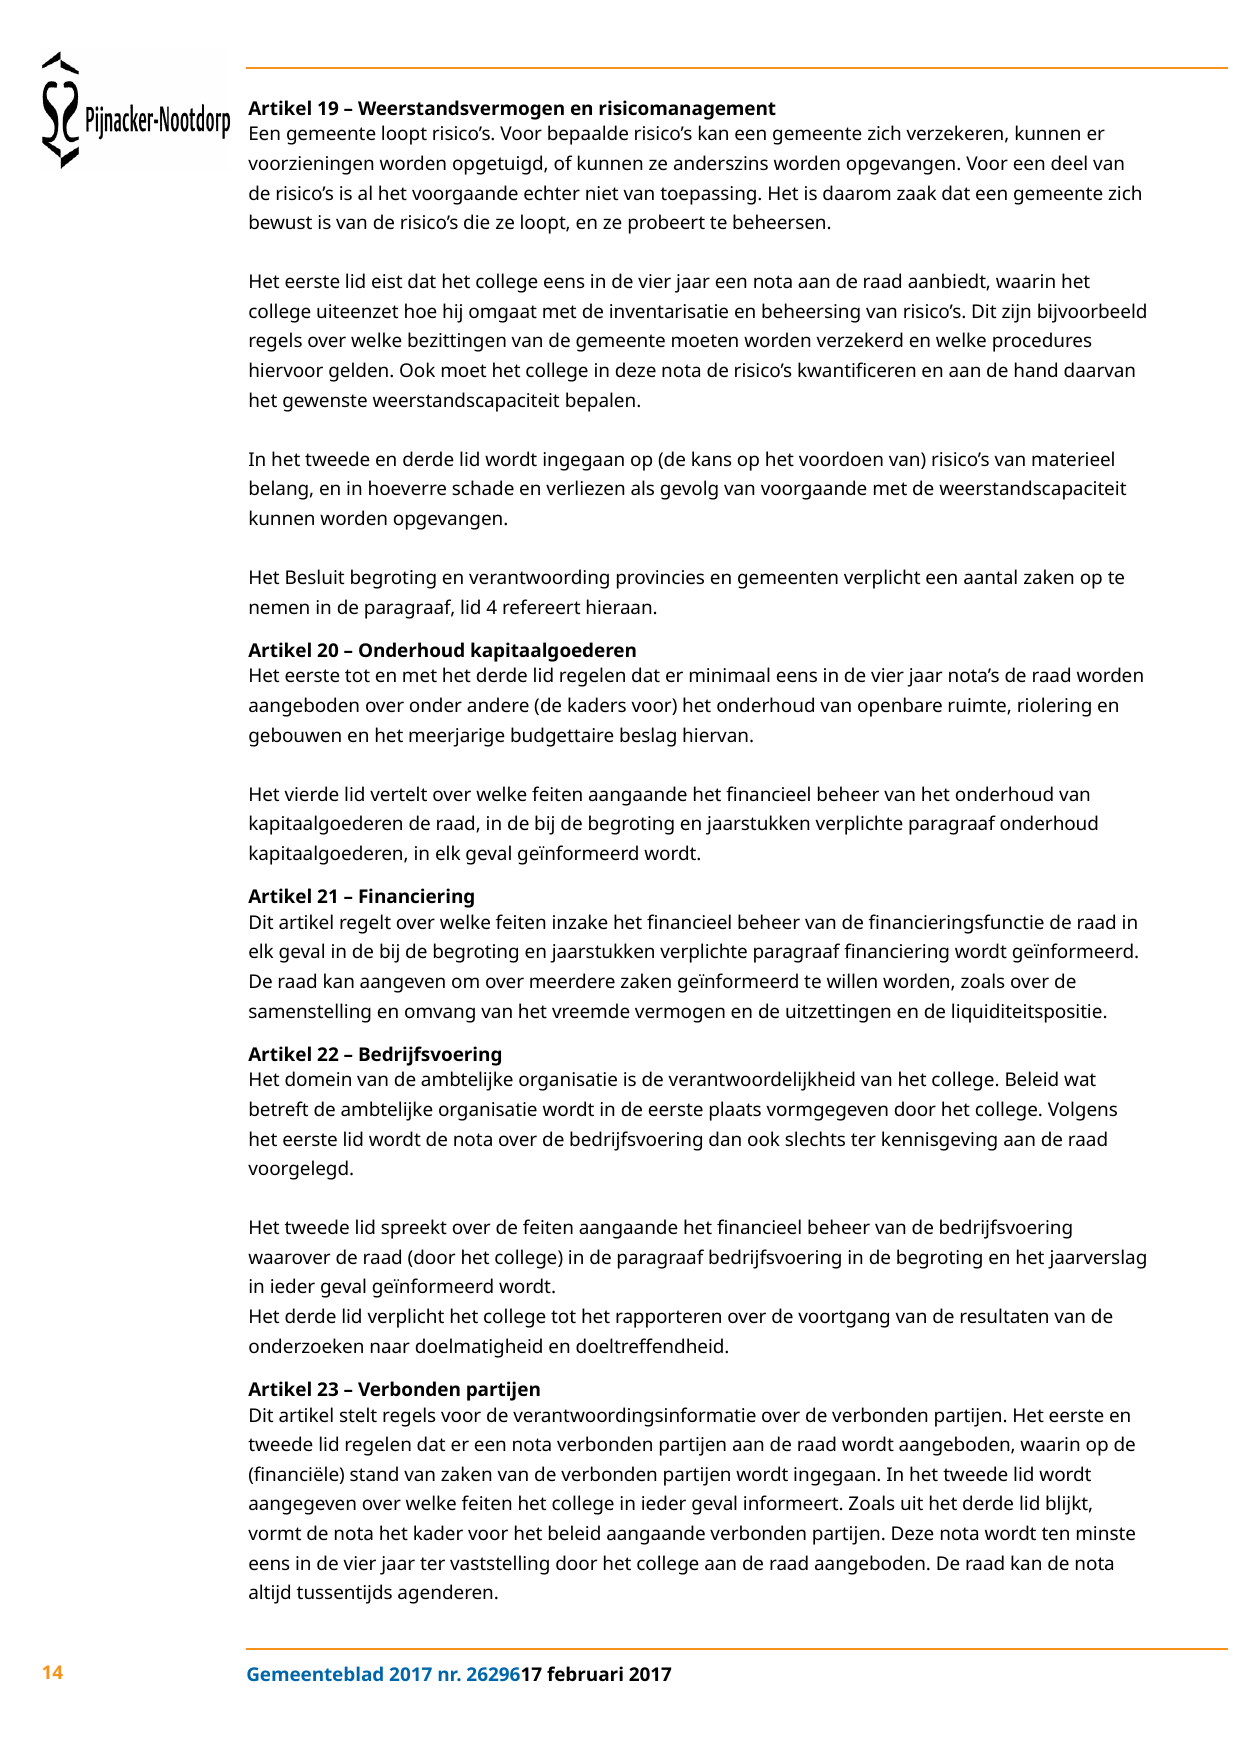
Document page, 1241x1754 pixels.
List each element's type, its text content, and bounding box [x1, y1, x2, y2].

text Dit artikel stelt regels voor de verantwoordingsinformatie over de verbonden partijen. Het eerste en tweede lid regelen dat er een nota verbonden partijen aan de raad wordt aangeboden, waarin op de (financiële) stand van zaken van de verbonden partijen wordt ingegaan. In het tweede lid wordt aangegeven over welke feiten het college in ieder geval informeert. Zoals uit het derde lid blijkt, vormt de nota het kader voor het beleid aangaande verbonden partijen. Deze nota wordt ten minste eens in de vier jaar ter vaststelling door het college aan de raad aangeboden. De raad kan de nota altijd tussentijds agenderen. [248, 1402, 1152, 1605]
text Het tweede lid spreekt over de feiten aangaande het financieel beheer van de bedrijfsvoering waarover de raad (door het college) in de paragraaf bedrijfsvoering in de begroting en het jaarverslag in ieder geval geïnformeerd wordt. [248, 1214, 1152, 1299]
text Artikel 19 – Weerstandsvermogen en risicomanagement [248, 95, 1152, 121]
picture [41, 47, 231, 172]
text Artikel 23 – Verbonden partijen [248, 1376, 1152, 1402]
text Een gemeente loopt risico’s. Voor bepaalde risico’s kan een gemeente zich verzekeren, kunnen er voorzieningen worden opgetuigd, of kunnen ze anderszins worden opgevangen. Voor een deel van de risico’s is al het voorgaande echter niet van toepassing. Het is daarom zaak dat een gemeente zich bewust is van de risico’s die ze loopt, en ze probeert te beheersen. [248, 121, 1152, 235]
text Het eerste tot en met het derde lid regelen dat er minimaal eens in de vier jaar nota’s de raad worden aangeboden over onder andere (de kaders voor) het onderhoud van openbare ruimte, riolering en gebouwen en het meerjarige budgettaire beslag hiervan. [248, 663, 1152, 748]
text Artikel 21 – Financiering [248, 883, 1152, 909]
text Het vierde lid vertelt over welke feiten aangaande het financieel beheer van het onderhoud van kapitaalgoederen de raad, in de bij de begroting en jaarstukken verplichte paragraaf onderhoud kapitaalgoederen, in elk geval geïnformeerd wordt. [248, 781, 1152, 866]
text Het domein van de ambtelijke organisatie is de verantwoordelijkheid van het college. Beleid wat betreft de ambtelijke organisatie wordt in de eerste plaats vormgegeven door het college. Volgens het eerste lid wordt de nota over de bedrijfsvoering dan ook slechts ter kennisgeving aan de raad voorgelegd. [248, 1067, 1152, 1181]
text In het tweede en derde lid wordt ingegaan op (de kans op het voordoen van) risico’s van materieel belang, en in hoeverre schade en verliezen als gevolg van voorgaande met de weerstandscapaciteit kunnen worden opgevangen. [248, 446, 1152, 531]
text Artikel 20 – Onderhoud kapitaalgoederen [248, 637, 1152, 663]
text Het eerste lid eist dat het college eens in de vier jaar een nota aan de raad aanbiedt, waarin het college uiteenzet hoe hij omgaat met de inventarisatie en beheersing van risico’s. Dit zijn bijvoorbeeld regels over welke bezittingen van de gemeente moeten worden verzekerd en welke procedures hiervoor gelden. Ook moet het college in deze nota de risico’s kwantificeren en aan de hand daarvan het gewenste weerstandscapaciteit bepalen. [248, 268, 1152, 412]
text Artikel 22 – Bedrijfsvoering [248, 1041, 1152, 1067]
text Het Besluit begroting en verantwoording provincies en gemeenten verplicht een aantal zaken op te nemen in de paragraaf, lid 4 refereert hieraan. [248, 564, 1152, 619]
text Dit artikel regelt over welke feiten inzake het financieel beheer van de financieringsfunctie de raad in elk geval in de bij de begroting en jaarstukken verplichte paragraaf financiering wordt geïnformeerd. De raad kan aangeven om over meerdere zaken geïnformeerd te willen worden, zoals over de samenstelling en omvang van het vreemde vermogen en de uitzettingen en de liquiditeitspositie. [248, 909, 1152, 1023]
text Het derde lid verplicht het college tot het rapporteren over de voortgang van de resultaten van de onderzoeken naar doelmatigheid en doeltreffendheid. [248, 1303, 1152, 1359]
